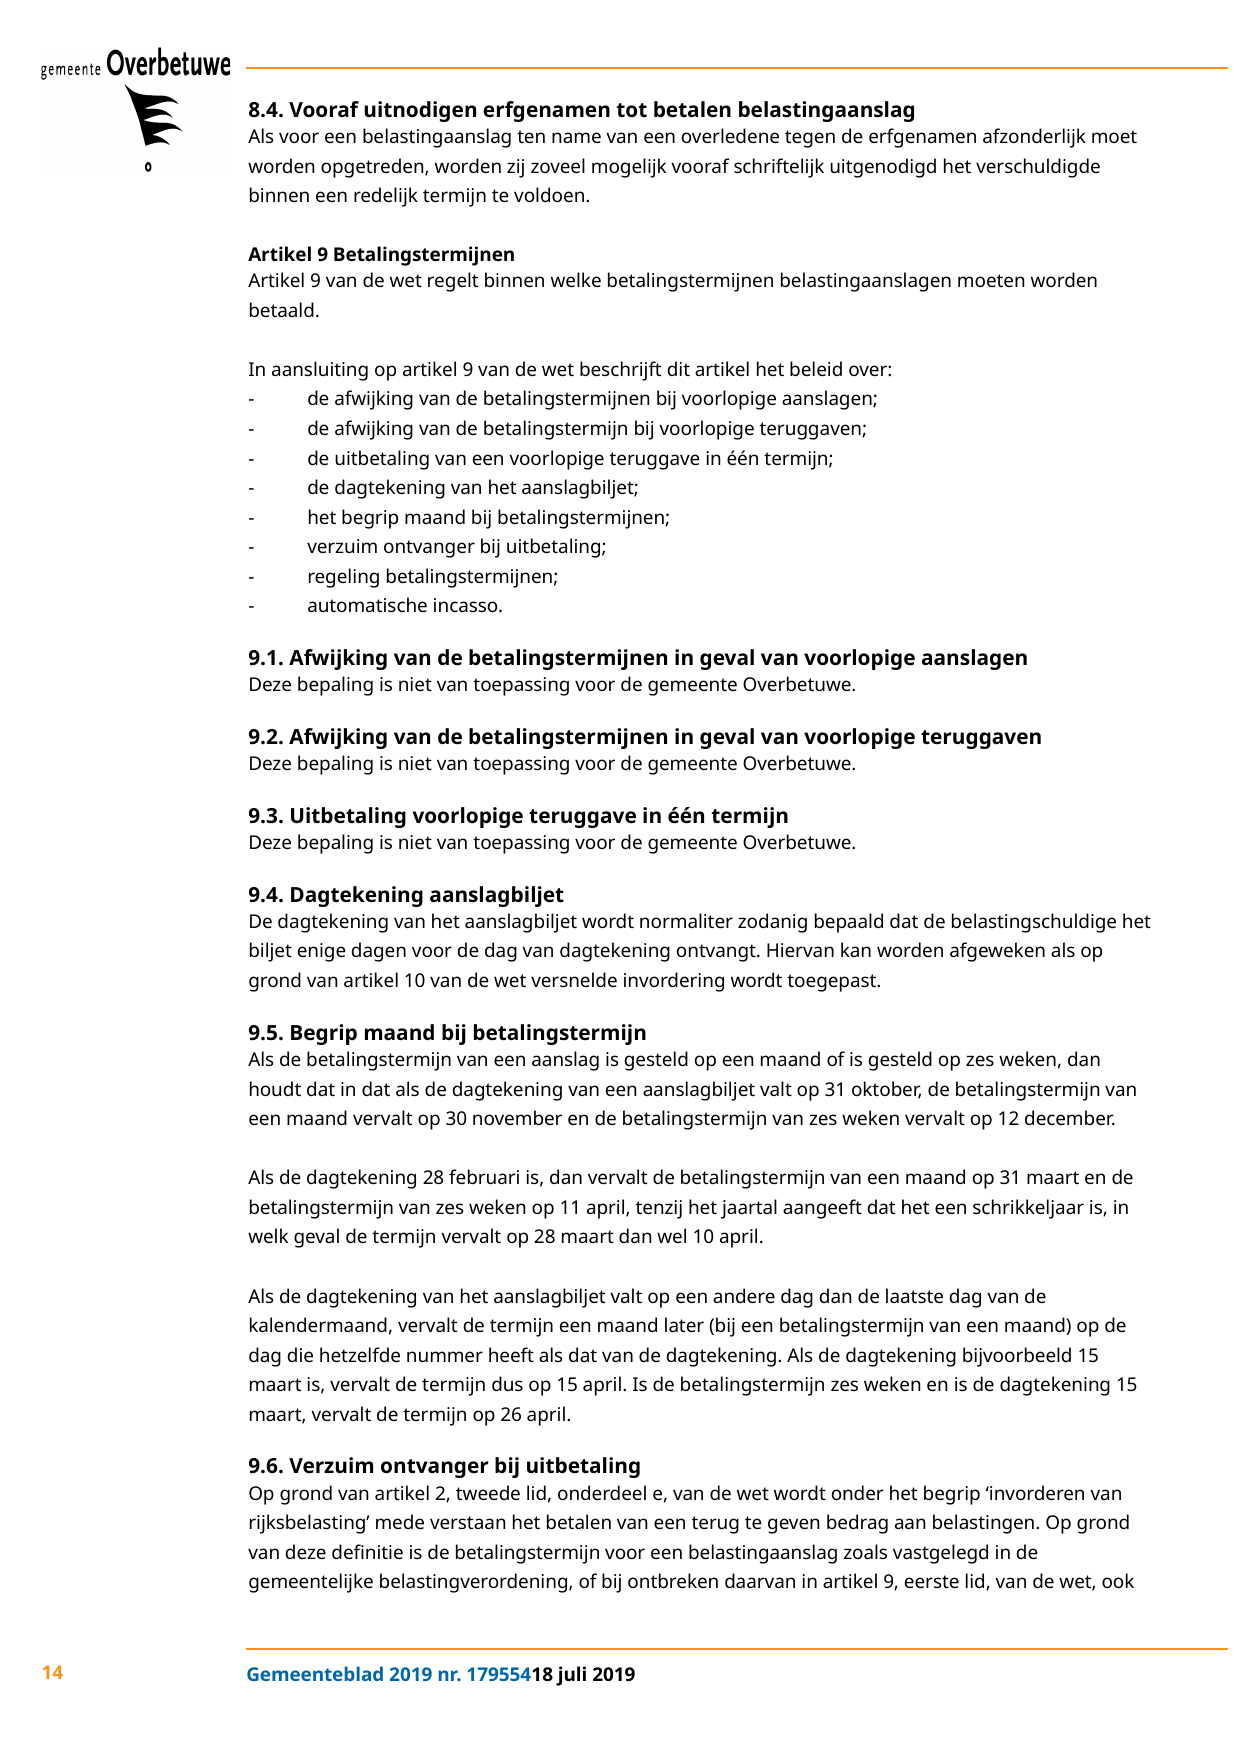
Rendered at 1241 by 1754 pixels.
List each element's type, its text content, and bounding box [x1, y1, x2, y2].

list de afwijking van de betalingstermijn bij voorlopige teruggaven; [248, 415, 1152, 441]
text In aansluiting op artikel 9 van de wet beschrijft dit artikel het beleid over: [248, 356, 1152, 382]
list de dagtekening van het aanslagbiljet; [248, 474, 1152, 500]
text De dagtekening van het aanslagbiljet wordt normaliter zodanig bepaald dat de belastingschuldige het biljet enige dagen voor de dag van dagtekening ontvangt. Hiervan kan worden afgeweken als op grond van artikel 10 van de wet versnelde invordering wordt toegepast. [248, 908, 1152, 993]
list automatische incasso. [248, 593, 1152, 618]
text Deze bepaling is niet van toepassing voor de gemeente Overbetuwe. [248, 829, 1152, 855]
text 9.6. Verzuim ontvanger bij uitbetaling [248, 1452, 1152, 1480]
text Artikel 9 van de wet regelt binnen welke betalingstermijnen belastingaanslagen moeten worden betaald. [248, 267, 1152, 323]
text 9.5. Begrip maand bij betalingstermijn [248, 1018, 1152, 1046]
list de uitbetaling van een voorlopige teruggave in één termijn; [248, 445, 1152, 471]
text Op grond van artikel 2, tweede lid, onderdeel e, van de wet wordt onder het begrip ‘invorderen van rijksbelasting’ mede verstaan het betalen van een terug te geven bedrag aan belastingen. Op grond van deze definitie is de betalingstermijn voor een belastingaanslag zoals vastgelegd in de gemeentelijke belastingverordening, of bij ontbreken daarvan in artikel 9, eerste lid, van de wet, ook [248, 1480, 1152, 1594]
text Deze bepaling is niet van toepassing voor de gemeente Overbetuwe. [248, 672, 1152, 697]
text Als de betalingstermijn van een aanslag is gesteld op een maand of is gesteld op zes weken, dan houdt dat in dat als de dagtekening van een aanslagbiljet valt op 31 oktober, de betalingstermijn van een maand vervalt op 30 november en de betalingstermijn van zes weken vervalt op 12 december. [248, 1046, 1152, 1131]
text Artikel 9 Betalingstermijnen [248, 242, 1152, 267]
text Als de dagtekening van het aanslagbiljet valt op een andere dag dan de laatste dag van de kalendermaand, vervalt de termijn een maand later (bij een betalingstermijn van een maand) op de dag die hetzelfde nummer heeft als dat van de dagtekening. Als de dagtekening bijvoorbeeld 15 maart is, vervalt de termijn dus op 15 april. Is de betalingstermijn zes weken en is de dagtekening 15 maart, vervalt de termijn op 26 april. [248, 1283, 1152, 1427]
text 9.1. Afwijking van de betalingstermijnen in geval van voorlopige aanslagen [248, 643, 1152, 672]
text 9.3. Uitbetaling voorlopige teruggave in één termijn [248, 801, 1152, 829]
list het begrip maand bij betalingstermijnen; [248, 504, 1152, 530]
list de afwijking van de betalingstermijnen bij voorlopige aanslagen; [248, 386, 1152, 411]
text Als voor een belastingaanslag ten name van een overledene tegen de erfgenamen afzonderlijk moet worden opgetreden, worden zij zoveel mogelijk vooraf schriftelijk uitgenodigd het verschuldigde binnen een redelijk termijn te voldoen. [248, 123, 1152, 208]
picture [41, 47, 231, 172]
list verzuim ontvanger bij uitbetaling; [248, 533, 1152, 559]
text Als de dagtekening 28 februari is, dan vervalt de betalingstermijn van een maand op 31 maart en de betalingstermijn van zes weken op 11 april, tenzij het jaartal aangeeft dat het een schrikkeljaar is, in welk geval de termijn vervalt op 28 maart dan wel 10 april. [248, 1164, 1152, 1249]
text 9.4. Dagtekening aanslagbiljet [248, 880, 1152, 908]
list regeling betalingstermijnen; [248, 563, 1152, 589]
text Deze bepaling is niet van toepassing voor de gemeente Overbetuwe. [248, 750, 1152, 776]
text 9.2. Afwijking van de betalingstermijnen in geval van voorlopige teruggaven [248, 722, 1152, 750]
text 8.4. Vooraf uitnodigen erfgenamen tot betalen belastingaanslag [248, 95, 1152, 123]
